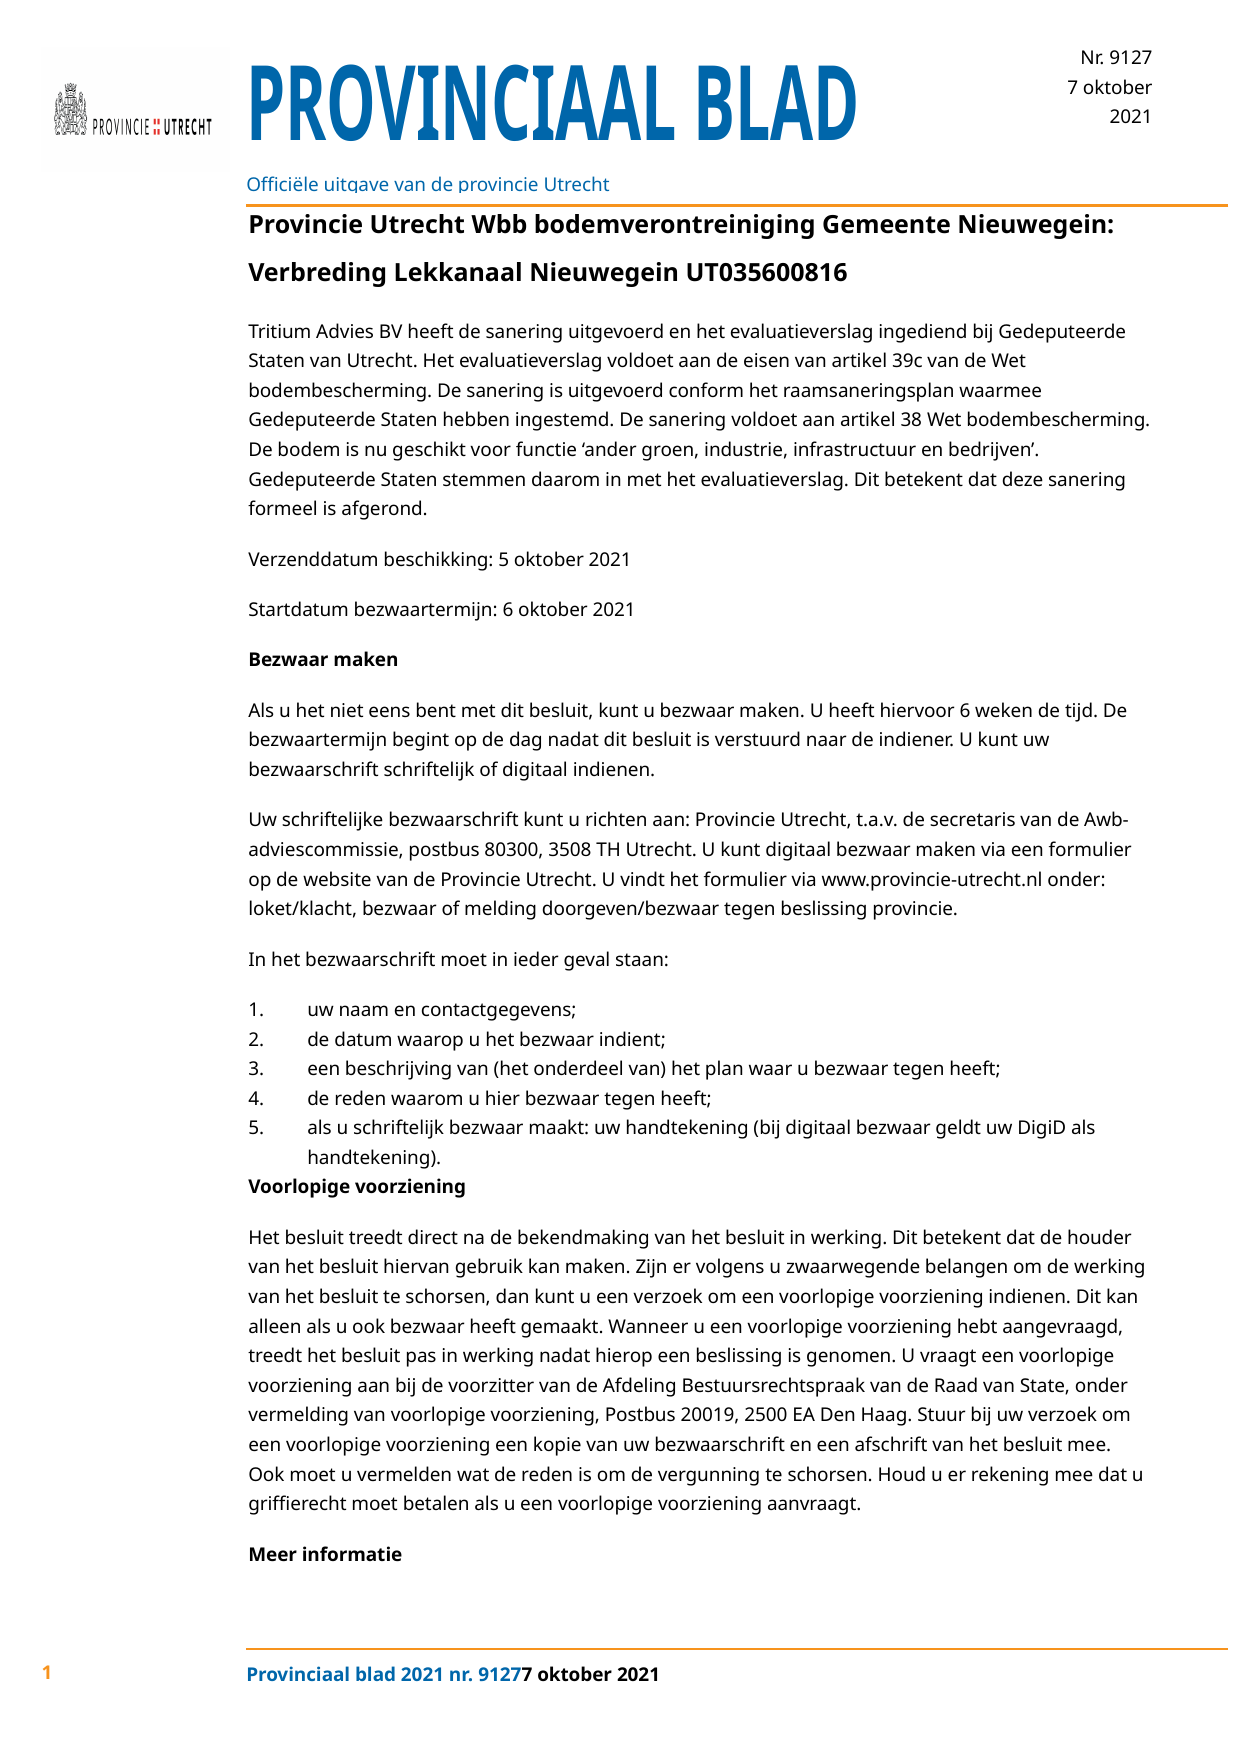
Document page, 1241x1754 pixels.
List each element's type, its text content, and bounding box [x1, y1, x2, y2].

text Als u het niet eens bent met dit besluit, kunt u bezwaar maken. U heeft hiervoor 6 weken de tijd. De bezwaartermijn begint op de dag nadat dit besluit is verstuurd naar de indiener. U kunt uw bezwaarschrift schriftelijk of digitaal indienen. [248, 697, 1152, 782]
list als u schriftelijk bezwaar maakt: uw handtekening (bij digitaal bezwaar geldt uw DigiD als handtekening). [248, 1114, 1152, 1170]
list een beschrijving van (het onderdeel van) het plan waar u bezwaar tegen heeft; [248, 1055, 1152, 1081]
text Uw schriftelijke bezwaarschrift kunt u richten aan: Provincie Utrecht, t.a.v. de secretaris van de Awb-adviescommissie, postbus 80300, 3508 TH Utrecht. U kunt digitaal bezwaar maken via een formulier op de website van de Provincie Utrecht. U vindt het formulier via www.provincie-utrecht.nl onder: loket/klacht, bezwaar of melding doorgeven/bezwaar tegen beslissing provincie. [248, 807, 1152, 921]
text Tritium Advies BV heeft de sanering uitgevoerd en het evaluatieverslag ingediend bij Gedeputeerde Staten van Utrecht. Het evaluatieverslag voldoet aan de eisen van artikel 39c van de Wet bodembescherming. De sanering is uitgevoerd conform het raamsaneringsplan waarmee Gedeputeerde Staten hebben ingestemd. De sanering voldoet aan artikel 38 Wet bodembescherming. De bodem is nu geschikt voor functie ‘ander groen, industrie, infrastructuur en bedrijven’. Gedeputeerde Staten stemmen daarom in met het evaluatieverslag. Dit betekent dat deze sanering formeel is afgerond. [248, 318, 1152, 521]
list de reden waarom u hier bezwaar tegen heeft; [248, 1085, 1152, 1111]
list uw naam en contactgegevens; [248, 996, 1152, 1022]
text Startdatum bezwaartermijn: 6 oktober 2021 [248, 596, 1152, 622]
text Bezwaar maken [248, 647, 1152, 672]
text Het besluit treedt direct na de bekendmaking van het besluit in werking. Dit betekent dat de houder van het besluit hiervan gebruik kan maken. Zijn er volgens u zwaarwegende belangen om de werking van het besluit te schorsen, dan kunt u een verzoek om een voorlopige voorziening indienen. Dit kan alleen als u ook bezwaar heeft gemaakt. Wanneer u een voorlopige voorziening hebt aangevraagd, treedt het besluit pas in werking nadat hierop een beslissing is genomen. U vraagt een voorlopige voorziening aan bij de voorzitter van de Afdeling Bestuursrechtspraak van de Raad van State, onder vermelding van voorlopige voorziening, Postbus 20019, 2500 EA Den Haag. Stuur bij uw verzoek om een voorlopige voorziening een kopie van uw bezwaarschrift en een afschrift van het besluit mee. Ook moet u vermelden wat de reden is om de vergunning te schorsen. Houd u er rekening mee dat u griffierecht moet betalen als u een voorlopige voorziening aanvraagt. [248, 1224, 1152, 1516]
picture [41, 47, 231, 172]
list de datum waarop u het bezwaar indient; [248, 1026, 1152, 1052]
text Verzenddatum beschikking: 5 oktober 2021 [248, 546, 1152, 572]
text In het bezwaarschrift moet in ieder geval staan: [248, 946, 1152, 972]
text Voorlopige voorziening [248, 1174, 1152, 1199]
text Provincie Utrecht Wbb bodemverontreiniging Gemeente Nieuwegein: Verbreding Lekkanaal Nieuwegein UT035600816 [248, 207, 1152, 288]
text Meer informatie [248, 1541, 1152, 1567]
